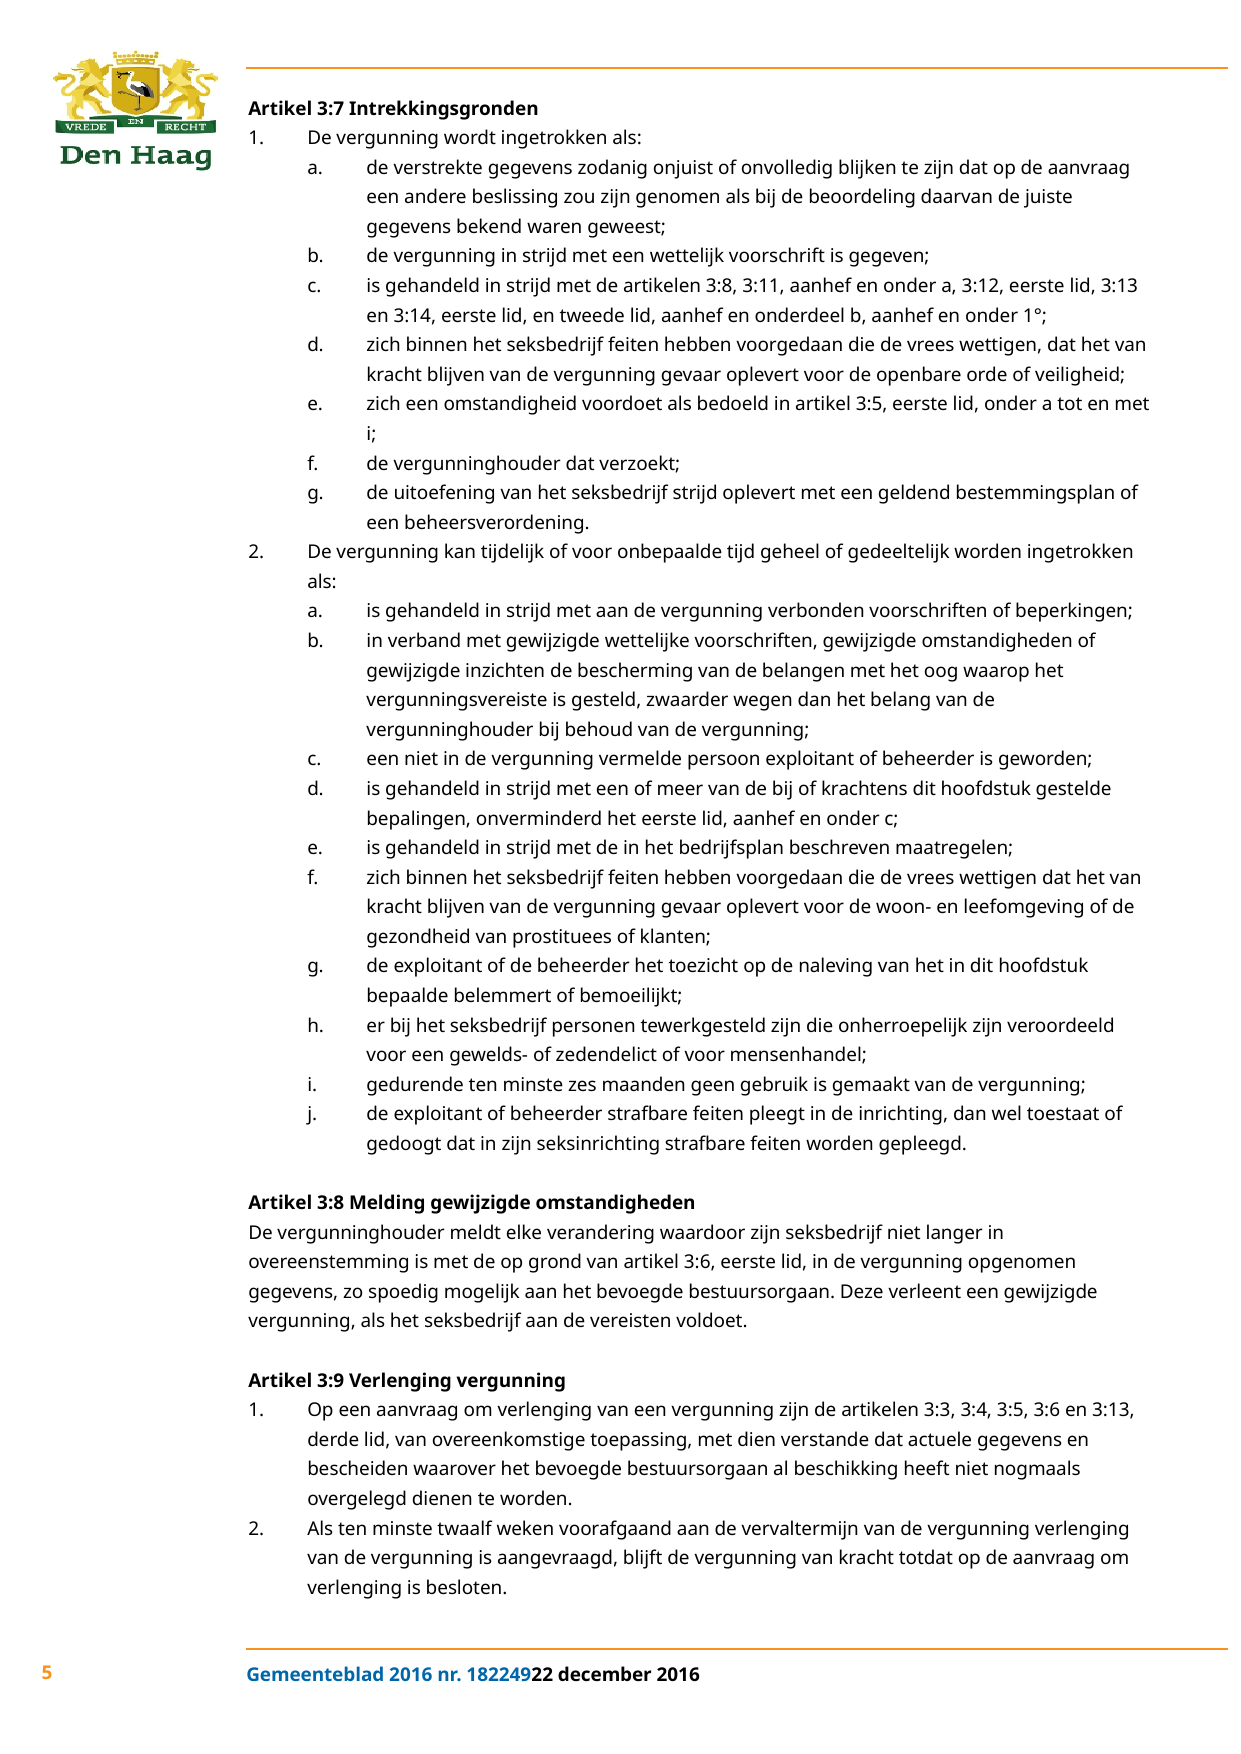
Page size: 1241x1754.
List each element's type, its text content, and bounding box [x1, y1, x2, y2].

list een niet in de vergunning vermelde persoon exploitant of beheerder is geworden; [307, 746, 1152, 771]
list is gehandeld in strijd met de in het bedrijfsplan beschreven maatregelen; [307, 834, 1152, 860]
list is gehandeld in strijd met de artikelen 3:8, 3:11, aanhef en onder a, 3:12, eerste lid, 3:13 en 3:14, eerste lid, en tweede lid, aanhef en onderdeel b, aanhef en onder 1°; [307, 272, 1152, 328]
list Op een aanvraag om verlenging van een vergunning zijn de artikelen 3:3, 3:4, 3:5, 3:6 en 3:13, derde lid, van overeenkomstige toepassing, met dien verstande dat actuele gegevens en bescheiden waarover het bevoegde bestuursorgaan al beschikking heeft niet nogmaals overgelegd dienen te worden. [248, 1396, 1152, 1511]
list gedurende ten minste zes maanden geen gebruik is gemaakt van de vergunning; [307, 1071, 1152, 1097]
list de exploitant of de beheerder het toezicht op de naleving van het in dit hoofdstuk bepaalde belemmert of bemoeilijkt; [307, 953, 1152, 1008]
list de exploitant of beheerder strafbare feiten pleegt in de inrichting, dan wel toestaat of gedoogt dat in zijn seksinrichting strafbare feiten worden gepleegd. [307, 1101, 1152, 1156]
list de uitoefening van het seksbedrijf strijd oplevert met een geldend bestemmingsplan of een beheersverordening. [307, 479, 1152, 535]
list De vergunning wordt ingetrokken als: [248, 124, 1152, 150]
list zich binnen het seksbedrijf feiten hebben voorgedaan die de vrees wettigen dat het van kracht blijven van de vergunning gevaar oplevert voor de woon- en leefomgeving of de gezondheid van prostituees of klanten; [307, 864, 1152, 949]
list De vergunning kan tijdelijk of voor onbepaalde tijd geheel of gedeeltelijk worden ingetrokken als: [248, 538, 1152, 594]
text Artikel 3:9 Verlenging vergunning [248, 1367, 1152, 1393]
list de vergunning in strijd met een wettelijk voorschrift is gegeven; [307, 243, 1152, 268]
list zich een omstandigheid voordoet als bedoeld in artikel 3:5, eerste lid, onder a tot en met i; [307, 391, 1152, 446]
list is gehandeld in strijd met aan de vergunning verbonden voorschriften of beperkingen; [307, 598, 1152, 623]
list zich binnen het seksbedrijf feiten hebben voorgedaan die de vrees wettigen, dat het van kracht blijven van de vergunning gevaar oplevert voor de openbare orde of veiligheid; [307, 331, 1152, 387]
text Artikel 3:8 Melding gewijzigde omstandigheden [248, 1189, 1152, 1215]
picture [41, 47, 231, 172]
list de verstrekte gegevens zodanig onjuist of onvolledig blijken te zijn dat op de aanvraag een andere beslissing zou zijn genomen als bij de beoordeling daarvan de juiste gegevens bekend waren geweest; [307, 154, 1152, 239]
list er bij het seksbedrijf personen tewerkgesteld zijn die onherroepelijk zijn veroordeeld voor een gewelds- of zedendelict of voor mensenhandel; [307, 1012, 1152, 1067]
list Als ten minste twaalf weken voorafgaand aan de vervaltermijn van de vergunning verlenging van de vergunning is aangevraagd, blijft de vergunning van kracht totdat op de aanvraag om verlenging is besloten. [248, 1515, 1152, 1600]
list is gehandeld in strijd met een of meer van de bij of krachtens dit hoofdstuk gestelde bepalingen, onverminderd het eerste lid, aanhef en onder c; [307, 775, 1152, 831]
list in verband met gewijzigde wettelijke voorschriften, gewijzigde omstandigheden of gewijzigde inzichten de bescherming van de belangen met het oog waarop het vergunningsvereiste is gesteld, zwaarder wegen dan het belang van de vergunninghouder bij behoud van de vergunning; [307, 627, 1152, 742]
text Artikel 3:7 Intrekkingsgronden [248, 95, 1152, 121]
text De vergunninghouder meldt elke verandering waardoor zijn seksbedrijf niet langer in overeenstemming is met de op grond van artikel 3:6, eerste lid, in de vergunning opgenomen gegevens, zo spoedig mogelijk aan het bevoegde bestuursorgaan. Deze verleent een gewijzigde vergunning, als het seksbedrijf aan de vereisten voldoet. [248, 1219, 1152, 1333]
list de vergunninghouder dat verzoekt; [307, 450, 1152, 476]
